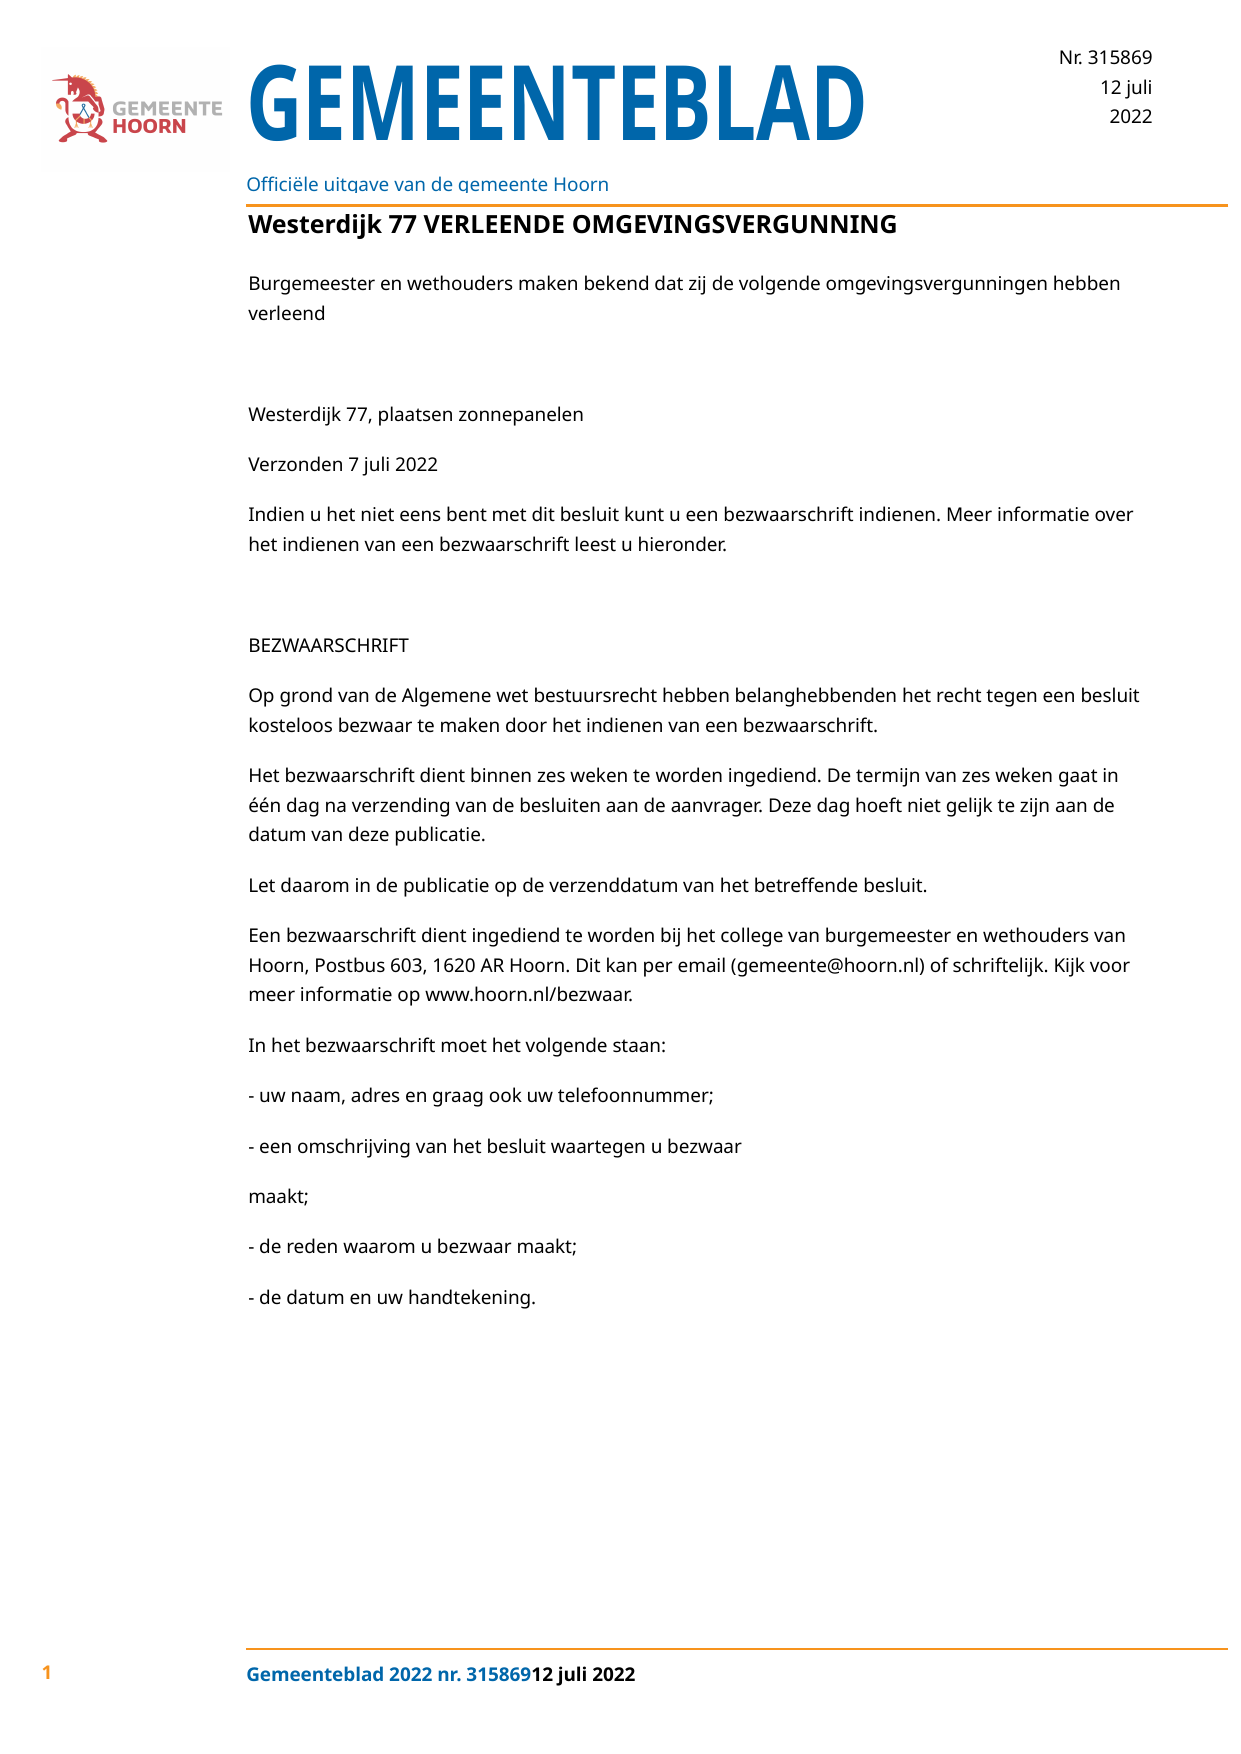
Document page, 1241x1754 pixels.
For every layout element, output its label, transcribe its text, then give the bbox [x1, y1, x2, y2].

text Westerdijk 77, plaatsen zonnepanelen [248, 401, 1152, 426]
text In het bezwaarschrift moet het volgende staan: [248, 1032, 1152, 1058]
text BEZWAARSCHRIFT [248, 632, 1152, 658]
text maakt; [248, 1183, 1152, 1209]
text - uw naam, adres en graag ook uw telefoonnummer; [248, 1082, 1152, 1108]
text Verzonden 7 juli 2022 [248, 451, 1152, 477]
text - de reden waarom u bezwaar maakt; [248, 1234, 1152, 1259]
text Burgemeester en wethouders maken bekend dat zij de volgende omgevingsvergunningen hebben verleend [248, 270, 1152, 326]
text Op grond van de Algemene wet bestuursrecht hebben belanghebbenden het recht tegen een besluit kosteloos bezwaar te maken door het indienen van een bezwaarschrift. [248, 682, 1152, 738]
text Een bezwaarschrift dient ingediend te worden bij het college van burgemeester en wethouders van Hoorn, Postbus 603, 1620 AR Hoorn. Dit kan per email (gemeente@hoorn.nl) of schriftelijk. Kijk voor meer informatie op www.hoorn.nl/bezwaar. [248, 922, 1152, 1007]
text - de datum en uw handtekening. [248, 1284, 1152, 1310]
text - een omschrijving van het besluit waartegen u bezwaar [248, 1133, 1152, 1158]
text Let daarom in de publicatie op de verzenddatum van het betreffende besluit. [248, 872, 1152, 898]
text Het bezwaarschrift dient binnen zes weken te worden ingediend. De termijn van zes weken gaat in één dag na verzending van de besluiten aan de aanvrager. Deze dag hoeft niet gelijk te zijn aan de datum van deze publicatie. [248, 762, 1152, 847]
text Westerdijk 77 VERLEENDE OMGEVINGSVERGUNNING [248, 207, 1152, 241]
text Indien u het niet eens bent met dit besluit kunt u een bezwaarschrift indienen. Meer informatie over het indienen van een bezwaarschrift leest u hieronder. [248, 502, 1152, 557]
picture [41, 47, 231, 172]
